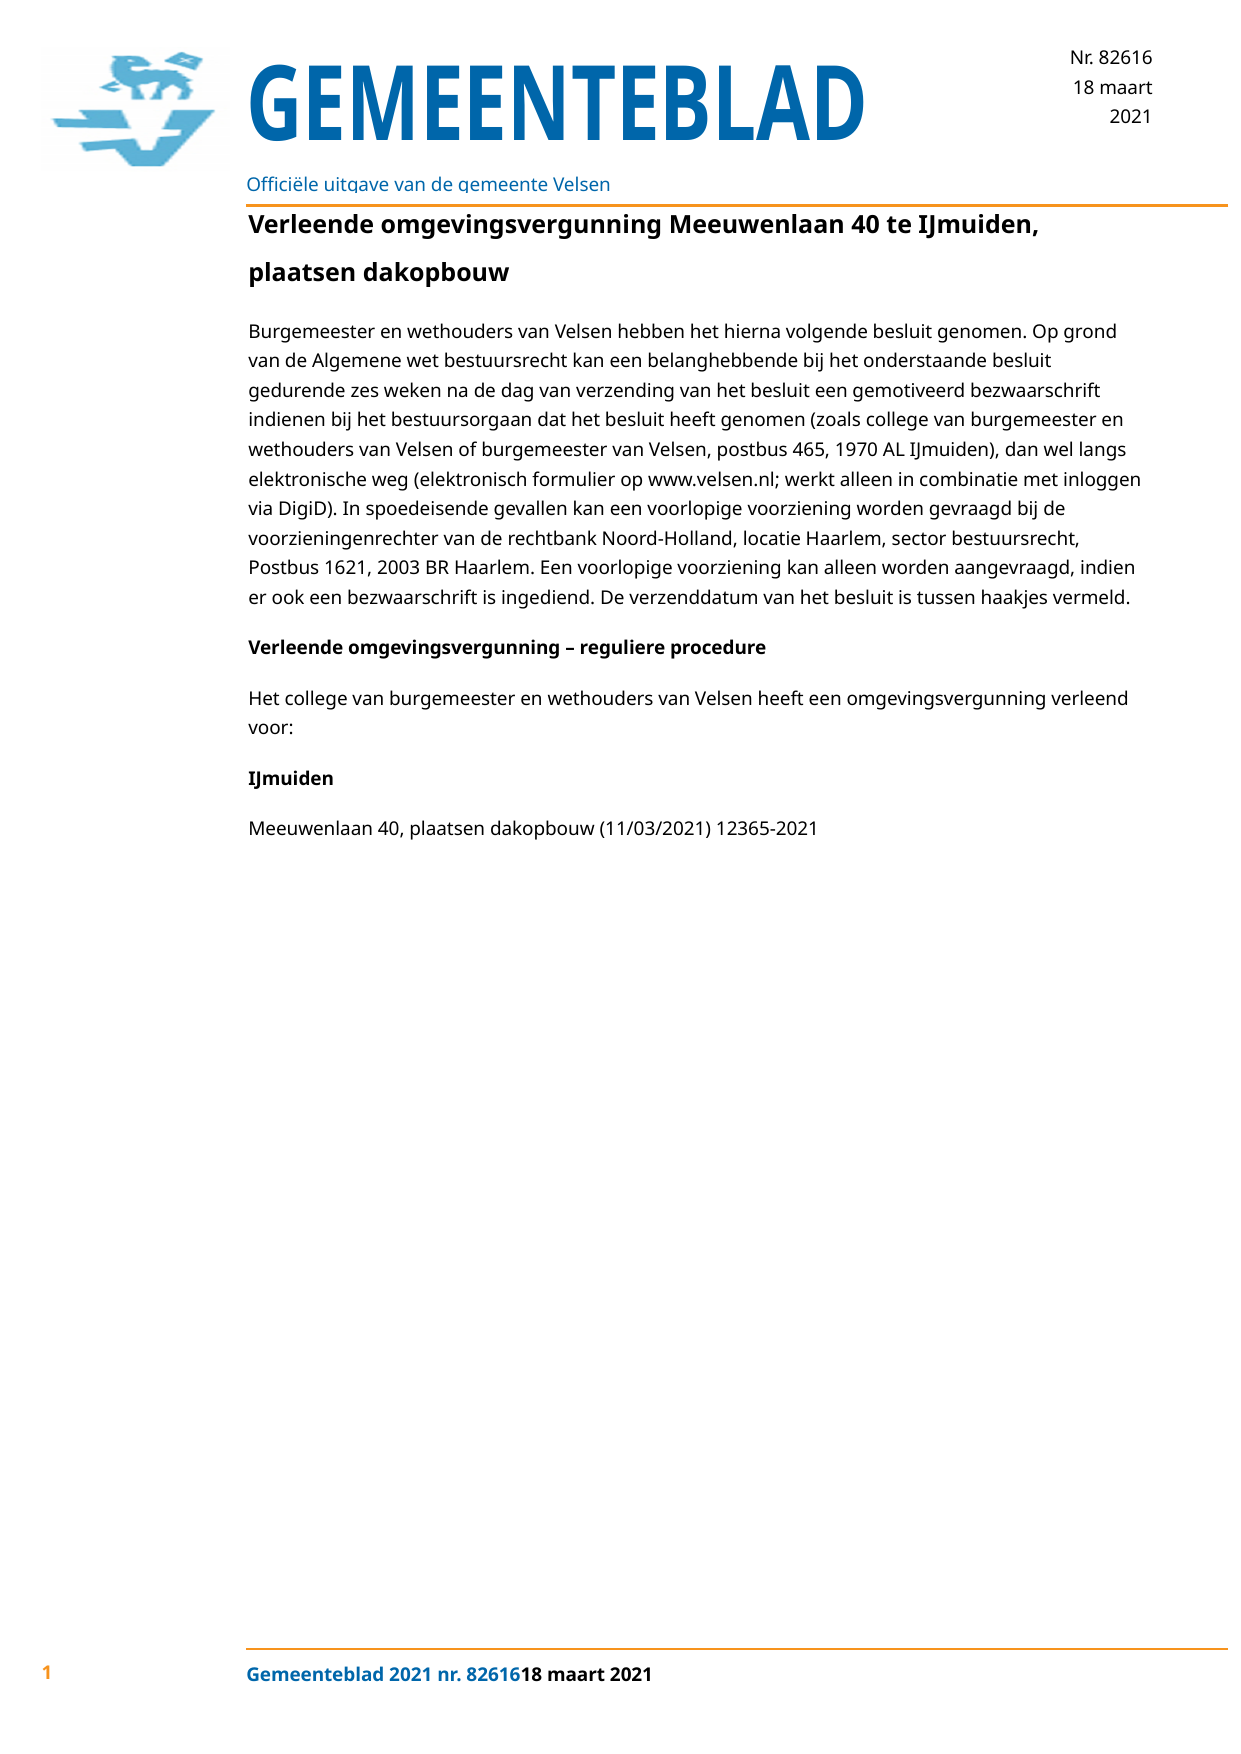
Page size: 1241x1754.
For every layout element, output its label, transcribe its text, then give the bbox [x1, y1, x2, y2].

picture [41, 47, 231, 172]
text Burgemeester en wethouders van Velsen hebben het hierna volgende besluit genomen. Op grond van de Algemene wet bestuursrecht kan een belanghebbende bij het onderstaande besluit gedurende zes weken na de dag van verzending van het besluit een gemotiveerd bezwaarschrift indienen bij het bestuursorgaan dat het besluit heeft genomen (zoals college van burgemeester en wethouders van Velsen of burgemeester van Velsen, postbus 465, 1970 AL IJmuiden), dan wel langs elektronische weg (elektronisch formulier op www.velsen.nl; werkt alleen in combinatie met inloggen via DigiD). In spoedeisende gevallen kan een voorlopige voorziening worden gevraagd bij de voorzieningenrechter van de rechtbank Noord-Holland, locatie Haarlem, sector bestuursrecht, Postbus 1621, 2003 BR Haarlem. Een voorlopige voorziening kan alleen worden aangevraagd, indien er ook een bezwaarschrift is ingediend. De verzenddatum van het besluit is tussen haakjes vermeld. [248, 318, 1152, 610]
text Het college van burgemeester en wethouders van Velsen heeft een omgevingsvergunning verleend voor: [248, 685, 1152, 740]
text Verleende omgevingsvergunning Meeuwenlaan 40 te IJmuiden, plaatsen dakopbouw [248, 207, 1152, 288]
text IJmuiden [248, 765, 1152, 791]
text Verleende omgevingsvergunning – reguliere procedure [248, 634, 1152, 660]
text Meeuwenlaan 40, plaatsen dakopbouw (11/03/2021) 12365-2021 [248, 815, 1152, 841]
